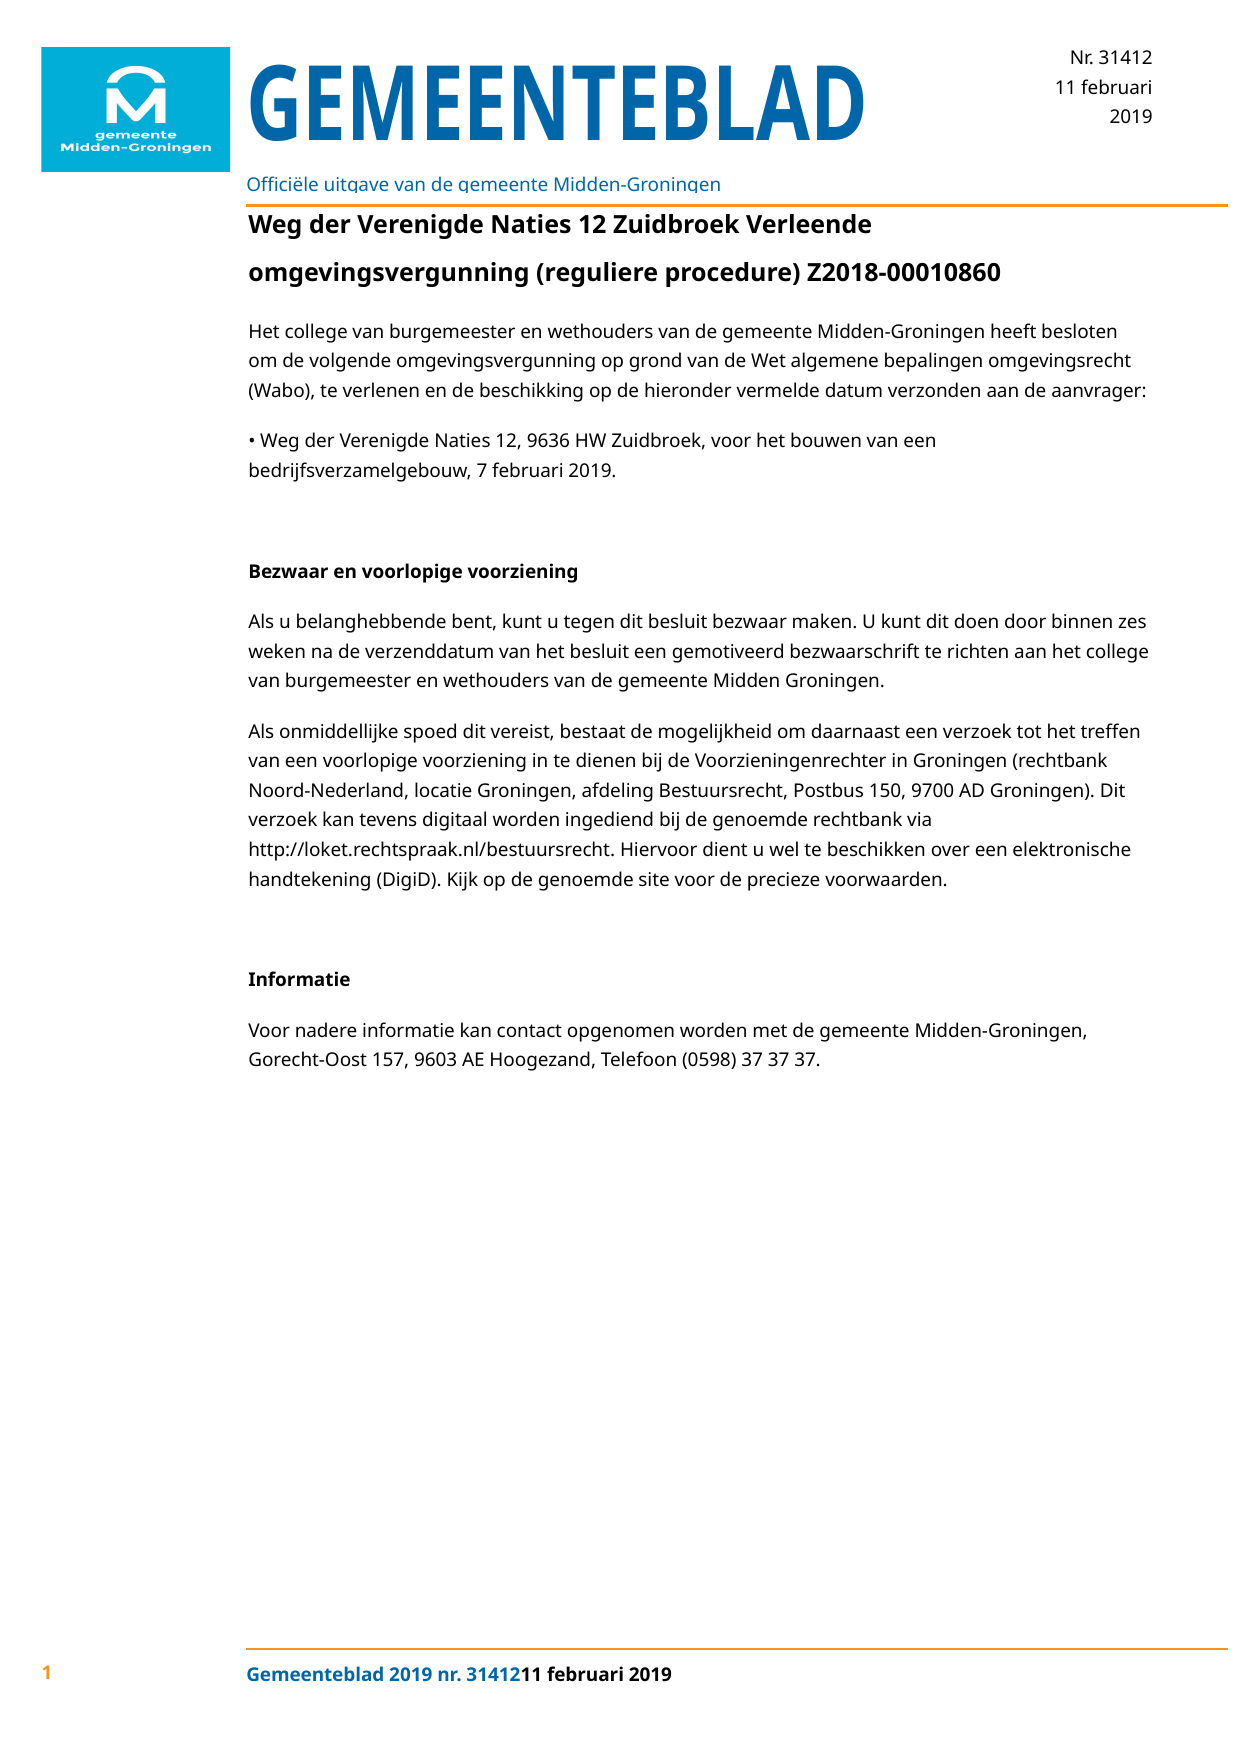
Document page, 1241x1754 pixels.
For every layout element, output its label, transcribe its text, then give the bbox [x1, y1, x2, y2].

picture [184, 146, 190, 153]
picture [107, 89, 165, 122]
text Bezwaar en voorlopige voorziening [248, 558, 1152, 584]
text • Weg der Verenigde Naties 12, 9636 HW Zuidbroek, voor het bouwen van een bedrijfsverzamelgebouw, 7 februari 2019. [248, 427, 1152, 483]
text Voor nadere informatie kan contact opgenomen worden met de gemeente Midden-Groningen, Gorecht-Oost 157, 9603 AE Hoogezand, Telefoon (0598) 37 37 37. [248, 1017, 1152, 1072]
text Het college van burgemeester en wethouders van de gemeente Midden-Groningen heeft besloten om de volgende omgevingsvergunning op grond van de Wet algemene bepalingen omgevingsrecht (Wabo), te verlenen en de beschikking op de hieronder vermelde datum verzonden aan de aanvrager: [248, 318, 1152, 403]
picture [108, 66, 164, 82]
text Als onmiddellijke spoed dit vereist, bestaat de mogelijkheid om daarnaast een verzoek tot het treffen van een voorlopige voorziening in te dienen bij de Voorzieningenrechter in Groningen (rechtbank Noord-Nederland, locatie Groningen, afdeling Bestuursrecht, Postbus 150, 9700 AD Groningen). Dit verzoek kan tevens digitaal worden ingediend bij de genoemde rechtbank via http://loket.rechtspraak.nl/bestuursrecht. Hiervoor dient u wel te beschikken over een elektronische handtekening (DigiD). Kijk op de genoemde site voor de precieze voorwaarden. [248, 718, 1152, 892]
text Informatie [248, 967, 1152, 992]
text Als u belanghebbende bent, kunt u tegen dit besluit bezwaar maken. U kunt dit doen door binnen zes weken na de verzenddatum van het besluit een gemotiveerd bezwaarschrift te richten aan het college van burgemeester en wethouders van de gemeente Midden Groningen. [248, 608, 1152, 693]
text Weg der Verenigde Naties 12 Zuidbroek Verleende omgevingsvergunning (reguliere procedure) Z2018-00010860 [248, 207, 1152, 288]
